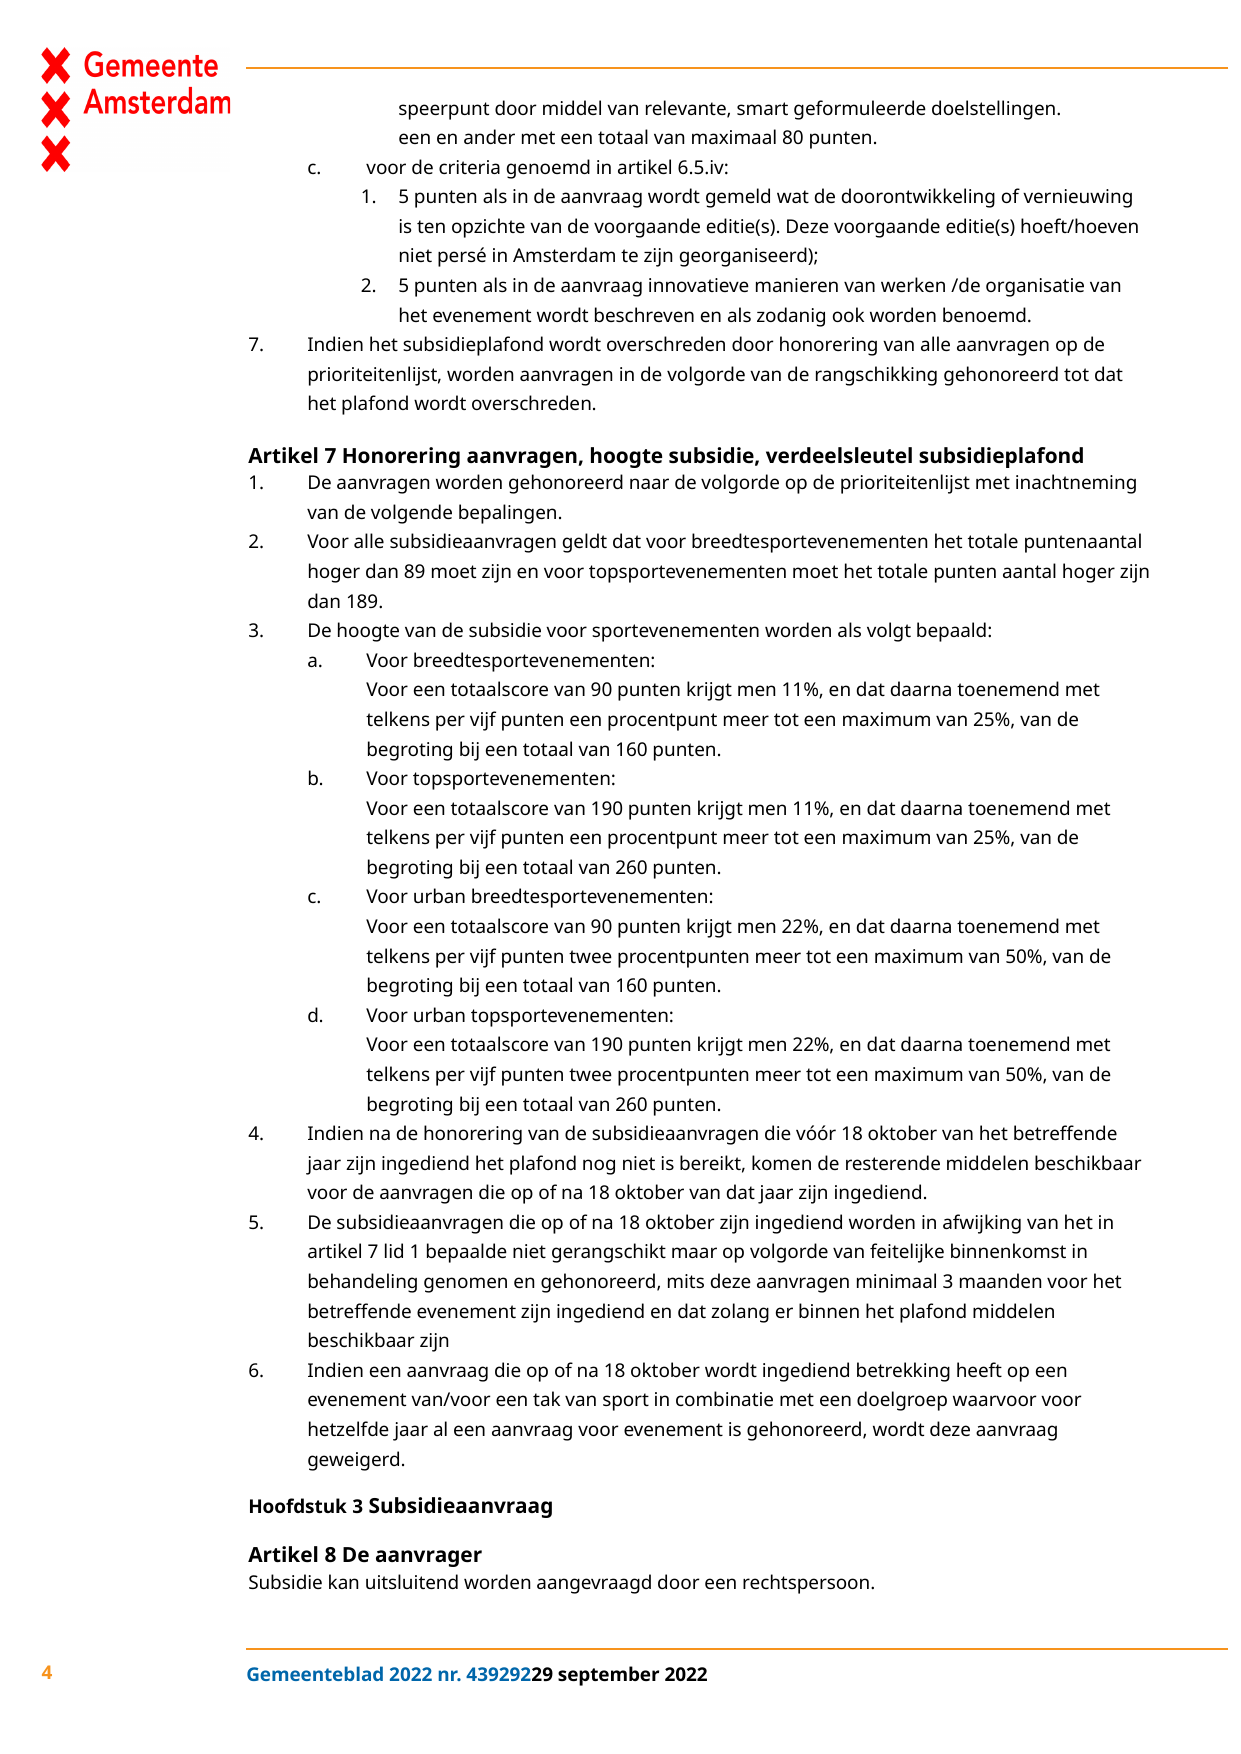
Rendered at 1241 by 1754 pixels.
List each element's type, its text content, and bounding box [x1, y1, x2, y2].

list 5 punten als in de aanvraag wordt gemeld wat de doorontwikkeling of vernieuwing is ten opzichte van de voorgaande editie(s). Deze voorgaande editie(s) hoeft/hoeven niet persé in Amsterdam te zijn georganiseerd); [361, 183, 1152, 268]
text Artikel 8 De aanvrager [248, 1541, 1152, 1569]
list Voor breedtesportevenementen: [307, 647, 1152, 673]
list Voor alle subsidieaanvragen geldt dat voor breedtesportevenementen het totale puntenaantal hoger dan 89 moet zijn en voor topsportevenementen moet het totale punten aantal hoger zijn dan 189. [248, 529, 1152, 613]
list voor de criteria genoemd in artikel 6.5.iv: [307, 154, 1152, 180]
list Indien een aanvraag die op of na 18 oktober wordt ingediend betrekking heeft op een evenement van/voor een tak van sport in combinatie met een doelgroep waarvoor voor hetzelfde jaar al een aanvraag voor evenement is gehonoreerd, wordt deze aanvraag geweigerd. [248, 1357, 1152, 1471]
list Indien het subsidieplafond wordt overschreden door honorering van alle aanvragen op de prioriteitenlijst, worden aanvragen in de volgorde van de rangschikking gehonoreerd tot dat het plafond wordt overschreden. [248, 331, 1152, 416]
list Voor een totaalscore van 90 punten krijgt men 22%, en dat daarna toenemend met telkens per vijf punten twee procentpunten meer tot een maximum van 50%, van de begroting bij een totaal van 160 punten. [307, 913, 1152, 998]
list Voor een totaalscore van 90 punten krijgt men 11%, en dat daarna toenemend met telkens per vijf punten een procentpunt meer tot een maximum van 25%, van de begroting bij een totaal van 160 punten. [307, 677, 1152, 761]
list Voor topsportevenementen: [307, 765, 1152, 791]
list 5 punten als in de aanvraag innovatieve manieren van werken /de organisatie van het evenement wordt beschreven en als zodanig ook worden benoemd. [361, 272, 1152, 328]
list een en ander met een totaal van maximaal 80 punten. [361, 124, 1152, 150]
list Voor urban breedtesportevenementen: [307, 884, 1152, 909]
list De aanvragen worden gehonoreerd naar de volgorde op de prioriteitenlijst met inachtneming van de volgende bepalingen. [248, 469, 1152, 525]
text Subsidie kan uitsluitend worden aangevraagd door een rechtspersoon. [248, 1569, 1152, 1595]
list Voor urban topsportevenementen: [307, 1002, 1152, 1028]
picture [41, 47, 231, 172]
list Voor een totaalscore van 190 punten krijgt men 11%, en dat daarna toenemend met telkens per vijf punten een procentpunt meer tot een maximum van 25%, van de begroting bij een totaal van 260 punten. [307, 795, 1152, 880]
list speerpunt door middel van relevante, smart geformuleerde doelstellingen. [361, 95, 1152, 121]
list Indien na de honorering van de subsidieaanvragen die vóór 18 oktober van het betreffende jaar zijn ingediend het plafond nog niet is bereikt, komen de resterende middelen beschikbaar voor de aanvragen die op of na 18 oktober van dat jaar zijn ingediend. [248, 1120, 1152, 1205]
text Artikel 7 Honorering aanvragen, hoogte subsidie, verdeelsleutel subsidieplafond [248, 441, 1152, 469]
list Voor een totaalscore van 190 punten krijgt men 22%, en dat daarna toenemend met telkens per vijf punten twee procentpunten meer tot een maximum van 50%, van de begroting bij een totaal van 260 punten. [307, 1032, 1152, 1116]
list De subsidieaanvragen die op of na 18 oktober zijn ingediend worden in afwijking van het in artikel 7 lid 1 bepaalde niet gerangschikt maar op volgorde van feitelijke binnenkomst in behandeling genomen en gehonoreerd, mits deze aanvragen minimaal 3 maanden voor het betreffende evenement zijn ingediend en dat zolang er binnen het plafond middelen beschikbaar zijn [248, 1209, 1152, 1353]
list De hoogte van de subsidie voor sportevenementen worden als volgt bepaald: [248, 617, 1152, 643]
text Hoofdstuk 3 Subsidieaanvraag [248, 1491, 1152, 1520]
